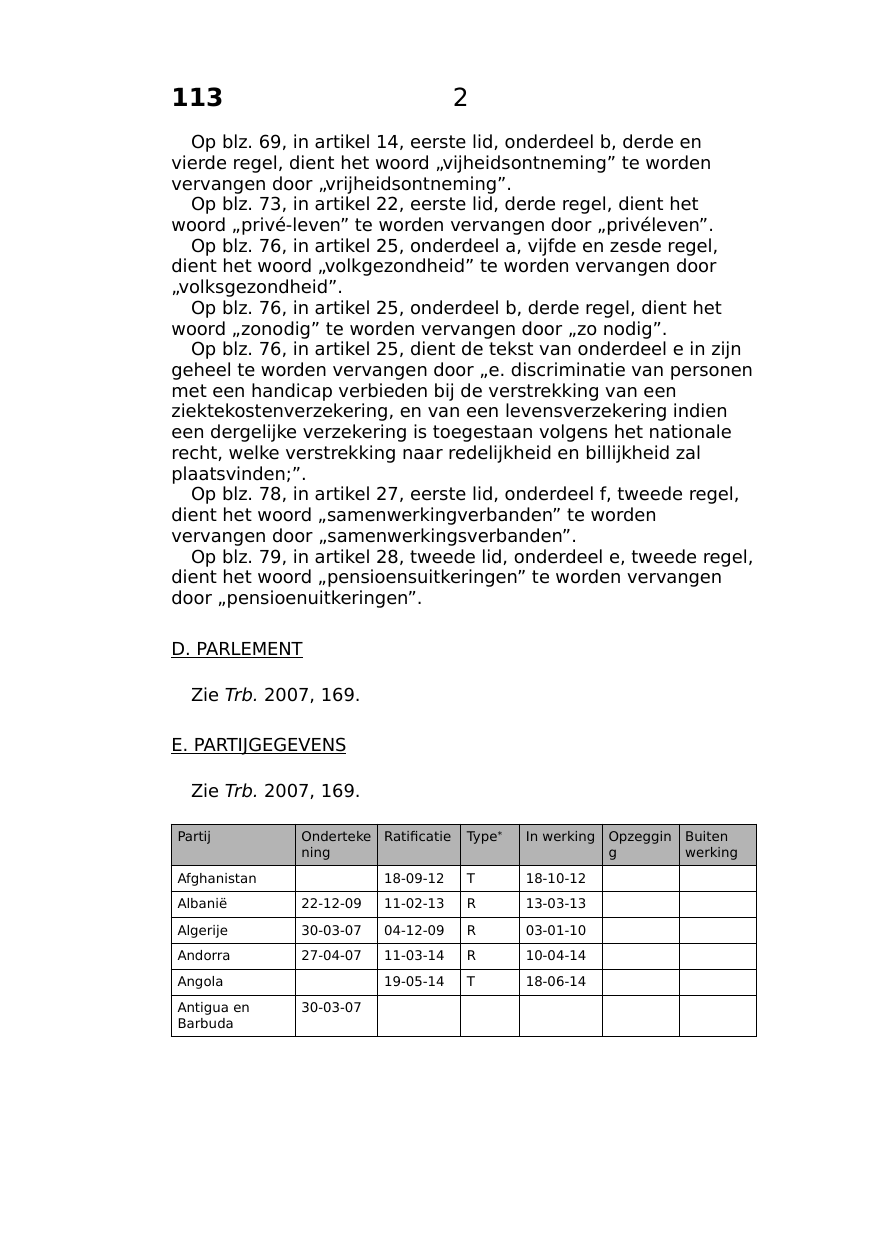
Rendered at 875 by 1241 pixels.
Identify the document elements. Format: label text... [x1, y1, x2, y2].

table_cell [603, 918, 679, 943]
table_cell [680, 970, 756, 994]
table_cell Algerije [172, 918, 295, 943]
table_cell [296, 866, 377, 891]
subtitle D. PARLEMENT [171, 639, 756, 659]
table_cell [680, 918, 756, 943]
table_cell 10-04-14 [520, 944, 602, 969]
table_cell 27-04-07 [296, 944, 377, 969]
text Op blz. 73, in artikel 22, eerste lid, derde regel, dient het woord „privé-leven” te worden vervangen door „privéleven”. [171, 194, 756, 236]
table_cell R [461, 892, 519, 917]
table_cell 18-10-12 [520, 866, 602, 891]
table_header Type* [461, 825, 519, 865]
text Zie Trb. 2007, 169. [171, 684, 756, 705]
table_cell [680, 892, 756, 917]
text Op blz. 79, in artikel 28, tweede lid, onderdeel e, tweede regel, dient het woord „pensioensuitkeringen” te worden vervangen door „pensioenuitkeringen”. [171, 546, 756, 609]
table_cell 22-12-09 [296, 892, 377, 917]
table_cell [680, 944, 756, 969]
table_cell Andorra [172, 944, 295, 969]
table_cell R [461, 944, 519, 969]
table_cell [603, 866, 679, 891]
text Op blz. 76, in artikel 25, onderdeel a, vijfde en zesde regel, dient het woord „volkgezondheid” te worden vervangen door „volksgezondheid”. [171, 236, 756, 298]
table_cell 11-03-14 [378, 944, 460, 969]
table_cell [296, 970, 377, 994]
text Zie Trb. 2007, 169. [171, 781, 756, 802]
table_cell Angola [172, 970, 295, 994]
table_cell 03-01-10 [520, 918, 602, 943]
subtitle E. PARTIJGEGEVENS [171, 735, 756, 756]
table_cell 13-03-13 [520, 892, 602, 917]
table_cell [603, 892, 679, 917]
table_cell [680, 996, 756, 1036]
table_cell 30-03-07 [296, 996, 377, 1036]
table_cell Afghanistan [172, 866, 295, 891]
table_cell R [461, 918, 519, 943]
table_cell 19-05-14 [378, 970, 460, 994]
table_header Ratificatie [378, 825, 460, 865]
table_cell [603, 996, 679, 1036]
table_header Opzegging [603, 825, 679, 865]
table_cell [603, 970, 679, 994]
table_cell [680, 866, 756, 891]
table_header In werking [520, 825, 602, 865]
table_cell [603, 944, 679, 969]
table_header Partij [172, 825, 295, 865]
text Op blz. 76, in artikel 25, dient de tekst van onderdeel e in zijn geheel te worden vervangen door „e. discriminatie van personen met een handicap verbieden bij de verstrekking van een ziektekostenverzekering, en van een levensverzekering indien een dergelijke verzekering is toegestaan volgens het nationale recht, welke verstrekking naar redelijkheid en billijkheid zal plaatsvinden;”. [171, 339, 756, 484]
text Op blz. 76, in artikel 25, onderdeel b, derde regel, dient het woord „zonodig” te worden vervangen door „zo nodig”. [171, 298, 756, 339]
table_cell T [461, 866, 519, 891]
table_cell Antigua en Barbuda [172, 996, 295, 1036]
table_header Buiten werking [680, 825, 756, 865]
table_cell 04-12-09 [378, 918, 460, 943]
table_cell 18-09-12 [378, 866, 460, 891]
table_cell [378, 996, 460, 1036]
table_cell 18-06-14 [520, 970, 602, 994]
table_cell [461, 996, 519, 1036]
table_cell [520, 996, 602, 1036]
table_cell 11-02-13 [378, 892, 460, 917]
table_cell Albanië [172, 892, 295, 917]
text Op blz. 78, in artikel 27, eerste lid, onderdeel f, tweede regel, dient het woord „samenwerkingverbanden” te worden vervangen door „samenwerkingsverbanden”. [171, 484, 756, 546]
table_header Ondertekening [296, 825, 377, 865]
text Op blz. 69, in artikel 14, eerste lid, onderdeel b, derde en vierde regel, dient het woord „vijheidsontneming” te worden vervangen door „vrijheidsontneming”. [171, 132, 756, 194]
table_cell 30-03-07 [296, 918, 377, 943]
table_cell T [461, 970, 519, 994]
